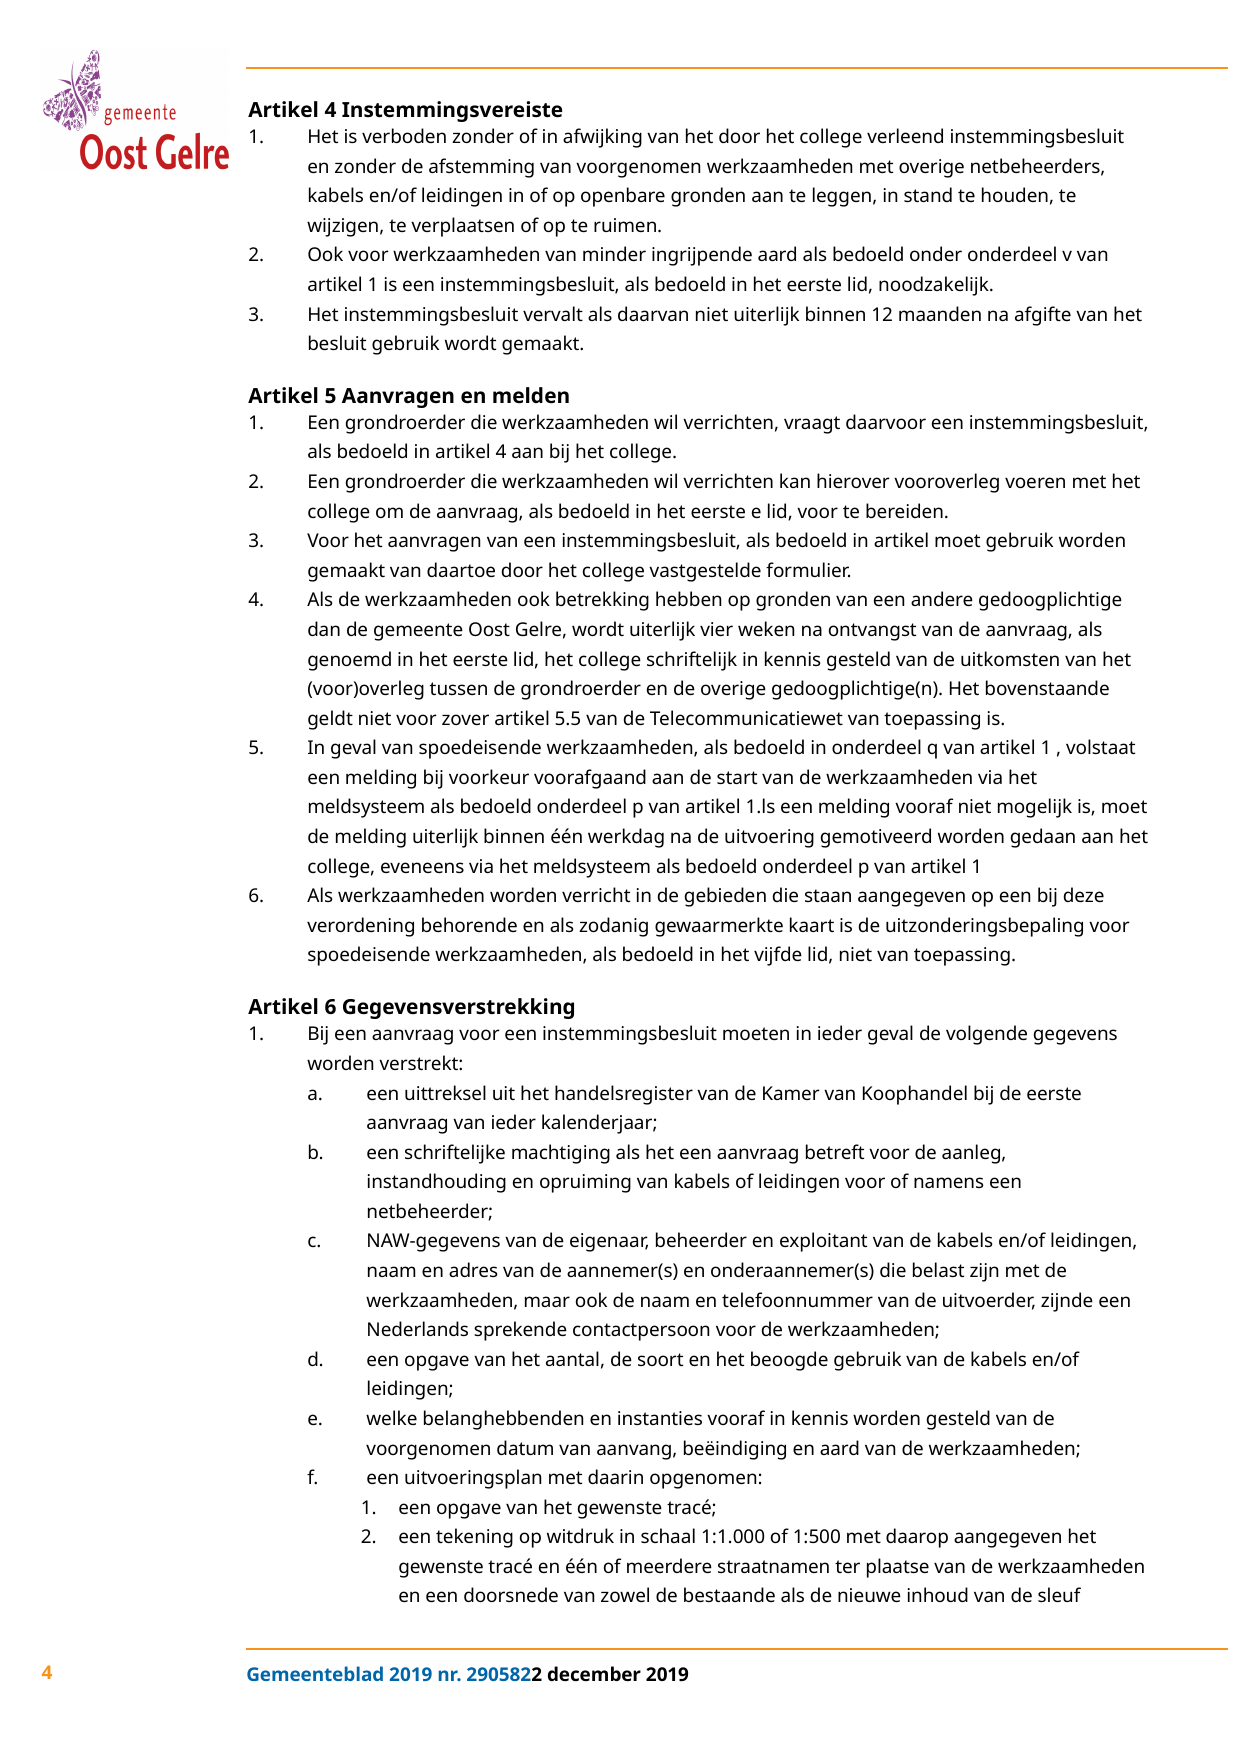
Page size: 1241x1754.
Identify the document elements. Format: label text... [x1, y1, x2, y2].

list een opgave van het gewenste tracé; [361, 1494, 1152, 1519]
list een uittreksel uit het handelsregister van de Kamer van Koophandel bij de eerste aanvraag van ieder kalenderjaar; [307, 1080, 1152, 1135]
list Voor het aanvragen van een instemmingsbesluit, als bedoeld in artikel moet gebruik worden gemaakt van daartoe door het college vastgestelde formulier. [248, 527, 1152, 583]
text Artikel 5 Aanvragen en melden [248, 381, 1152, 409]
picture [41, 47, 231, 172]
list een opgave van het aantal, de soort en het beoogde gebruik van de kabels en/of leidingen; [307, 1346, 1152, 1401]
text Artikel 4 Instemmingsvereiste [248, 95, 1152, 123]
list Als de werkzaamheden ook betrekking hebben op gronden van een andere gedoogplichtige dan de gemeente Oost Gelre, wordt uiterlijk vier weken na ontvangst van de aanvraag, als genoemd in het eerste lid, het college schriftelijk in kennis gesteld van de uitkomsten van het (voor)overleg tussen de grondroerder en de overige gedoogplichtige(n). Het bovenstaande geldt niet voor zover artikel 5.5 van de Telecommunicatiewet van toepassing is. [248, 587, 1152, 731]
list Het instemmingsbesluit vervalt als daarvan niet uiterlijk binnen 12 maanden na afgifte van het besluit gebruik wordt gemaakt. [248, 301, 1152, 356]
list een tekening op witdruk in schaal 1:1.000 of 1:500 met daarop aangegeven het gewenste tracé en één of meerdere straatnamen ter plaatse van de werkzaamheden en een doorsnede van zowel de bestaande als de nieuwe inhoud van de sleuf [361, 1523, 1152, 1608]
list Ook voor werkzaamheden van minder ingrijpende aard als bedoeld onder onderdeel v van artikel 1 is een instemmingsbesluit, als bedoeld in het eerste lid, noodzakelijk. [248, 242, 1152, 297]
list Een grondroerder die werkzaamheden wil verrichten kan hierover vooroverleg voeren met het college om de aanvraag, als bedoeld in het eerste e lid, voor te bereiden. [248, 468, 1152, 524]
list Het is verboden zonder of in afwijking van het door het college verleend instemmingsbesluit en zonder de afstemming van voorgenomen werkzaamheden met overige netbeheerders, kabels en/of leidingen in of op openbare gronden aan te leggen, in stand te houden, te wijzigen, te verplaatsen of op te ruimen. [248, 123, 1152, 238]
list een schriftelijke machtiging als het een aanvraag betreft voor de aanleg, instandhouding en opruiming van kabels of leidingen voor of namens een netbeheerder; [307, 1139, 1152, 1224]
text Artikel 6 Gegevensverstrekking [248, 992, 1152, 1021]
list een uitvoeringsplan met daarin opgenomen: [307, 1464, 1152, 1490]
list In geval van spoedeisende werkzaamheden, als bedoeld in onderdeel q van artikel 1 , volstaat een melding bij voorkeur voorafgaand aan de start van de werkzaamheden via het meldsysteem als bedoeld onderdeel p van artikel 1.ls een melding vooraf niet mogelijk is, moet de melding uiterlijk binnen één werkdag na de uitvoering gemotiveerd worden gedaan aan het college, eveneens via het meldsysteem als bedoeld onderdeel p van artikel 1 [248, 734, 1152, 879]
list NAW-gegevens van de eigenaar, beheerder en exploitant van de kabels en/of leidingen, naam en adres van de aannemer(s) en onderaannemer(s) die belast zijn met de werkzaamheden, maar ook de naam en telefoonnummer van de uitvoerder, zijnde een Nederlands sprekende contactpersoon voor de werkzaamheden; [307, 1228, 1152, 1342]
list Als werkzaamheden worden verricht in de gebieden die staan aangegeven op een bij deze verordening behorende en als zodanig gewaarmerkte kaart is de uitzonderingsbepaling voor spoedeisende werkzaamheden, als bedoeld in het vijfde lid, niet van toepassing. [248, 882, 1152, 967]
list welke belanghebbenden en instanties vooraf in kennis worden gesteld van de voorgenomen datum van aanvang, beëindiging en aard van de werkzaamheden; [307, 1405, 1152, 1460]
list Een grondroerder die werkzaamheden wil verrichten, vraagt daarvoor een instemmingsbesluit, als bedoeld in artikel 4 aan bij het college. [248, 409, 1152, 464]
list Bij een aanvraag voor een instemmingsbesluit moeten in ieder geval de volgende gegevens worden verstrekt: [248, 1021, 1152, 1076]
